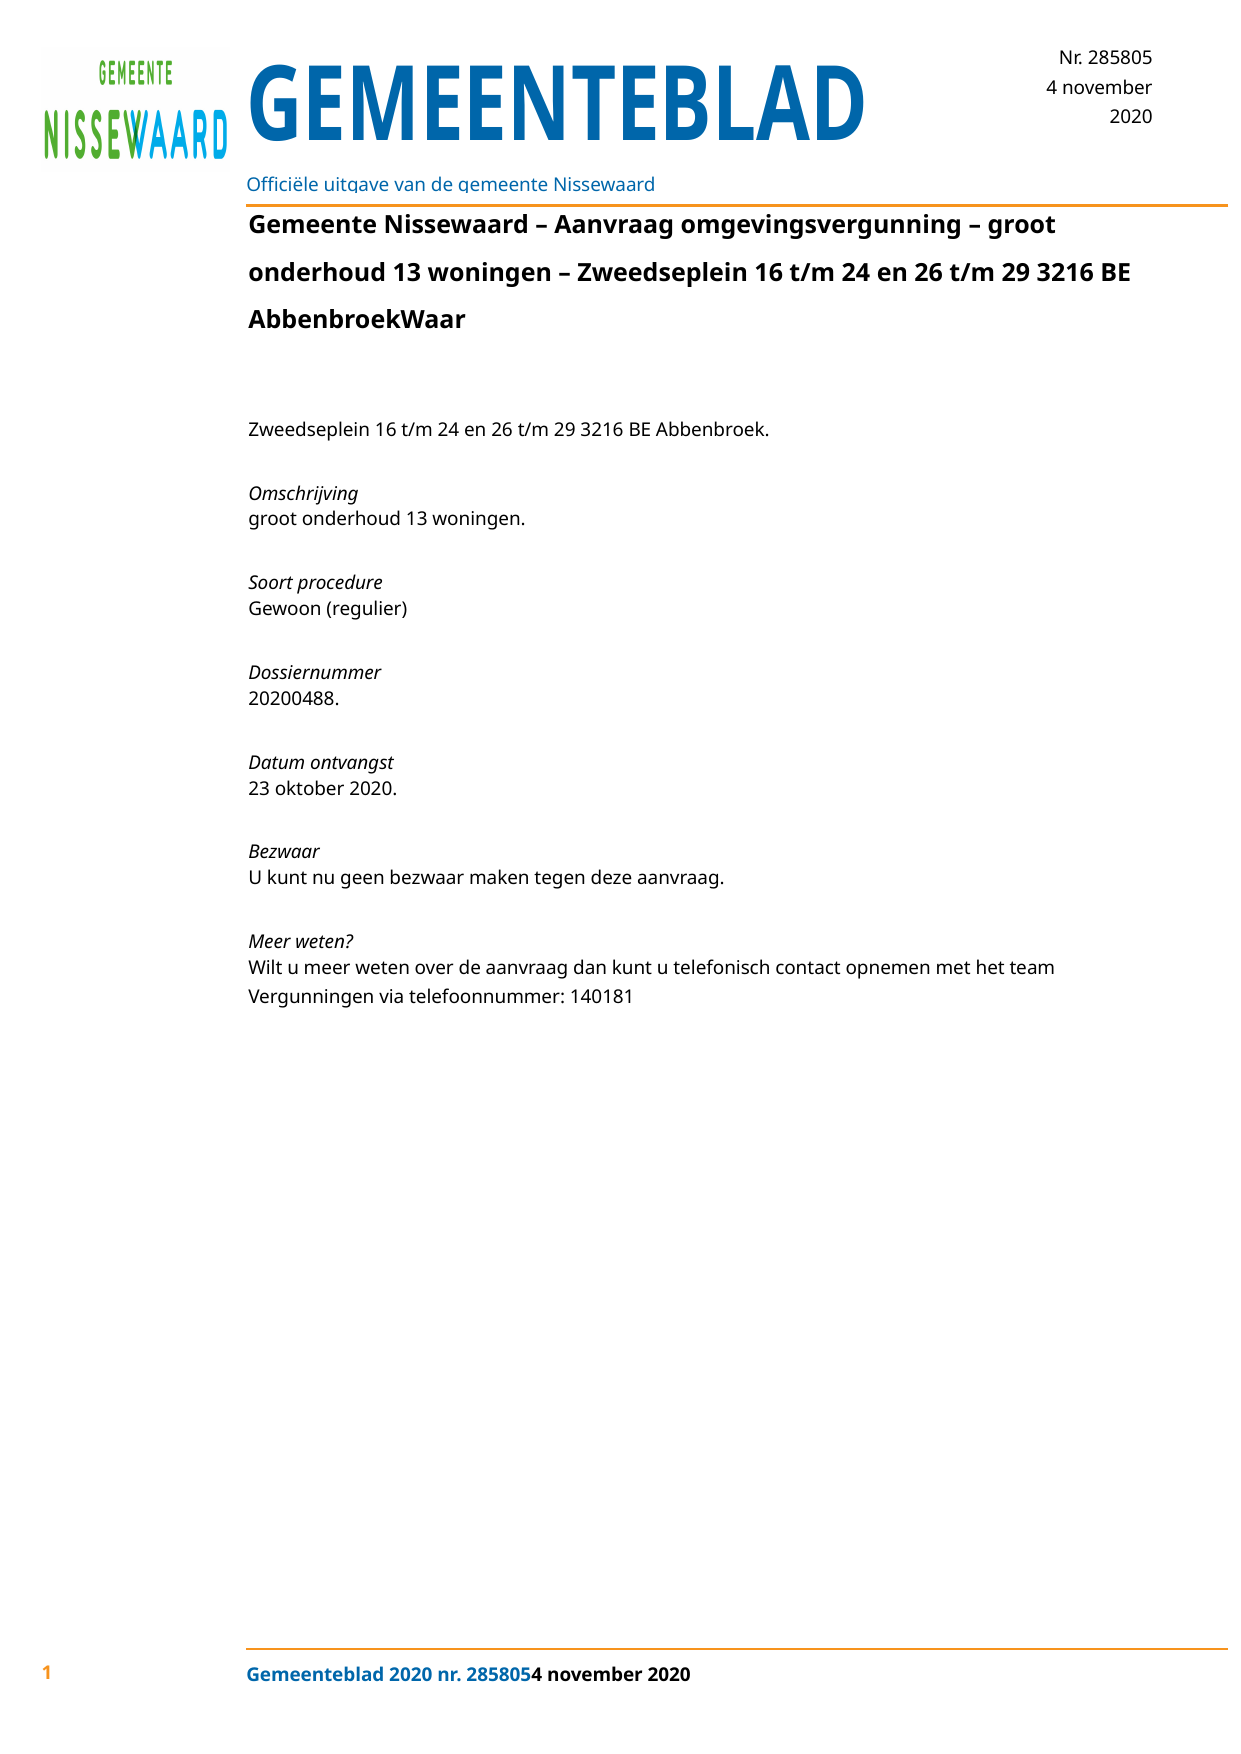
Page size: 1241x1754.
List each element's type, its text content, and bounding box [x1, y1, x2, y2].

text Zweedseplein 16 t/m 24 en 26 t/m 29 3216 BE Abbenbroek. [248, 416, 1152, 442]
text Dossiernummer [248, 659, 1152, 685]
text 23 oktober 2020. [248, 775, 1152, 800]
text 20200488. [248, 685, 1152, 711]
text Datum ontvangst [248, 749, 1152, 775]
text Omschrijving [248, 480, 1152, 506]
text groot onderhoud 13 woningen. [248, 506, 1152, 531]
text U kunt nu geen bezwaar maken tegen deze aanvraag. [248, 864, 1152, 890]
text Soort procedure [248, 569, 1152, 595]
text Meer weten? [248, 928, 1152, 954]
text Gemeente Nissewaard – Aanvraag omgevingsvergunning – groot onderhoud 13 woningen – Zweedseplein 16 t/m 24 en 26 t/m 29 3216 BE AbbenbroekWaar [248, 207, 1152, 336]
picture [41, 47, 231, 172]
text Gewoon (regulier) [248, 595, 1152, 621]
text Bezwaar [248, 839, 1152, 864]
text Wilt u meer weten over de aanvraag dan kunt u telefonisch contact opnemen met het team Vergunningen via telefoonnummer: 140181 [248, 954, 1152, 1009]
